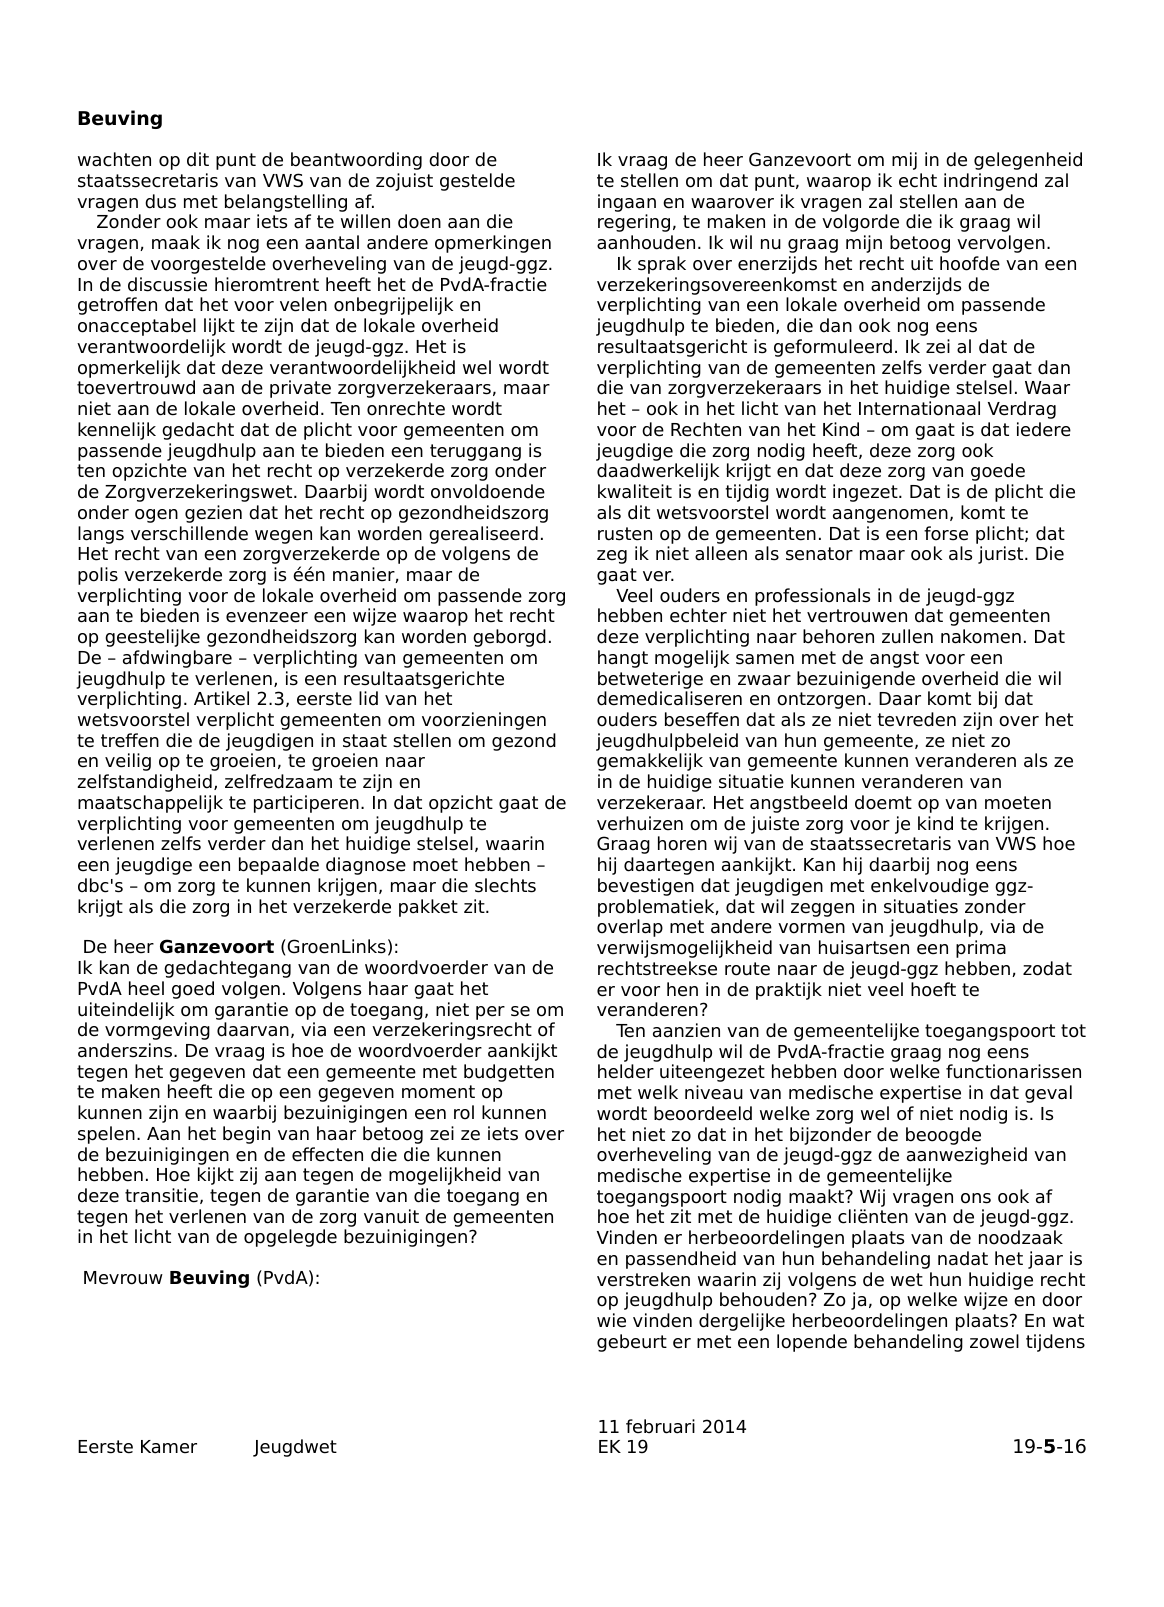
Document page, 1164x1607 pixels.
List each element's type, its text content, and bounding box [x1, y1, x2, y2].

text Ik sprak over enerzijds het recht uit hoofde van een verzekeringsovereenkomst en anderzijds de verplichting van een lokale overheid om passende jeugdhulp te bieden, die dan ook nog eens resultaatsgericht is geformuleerd. Ik zei al dat de verplichting van de gemeenten zelfs verder gaat dan die van zorgverzekeraars in het huidige stelsel. Waar het – ook in het licht van het Internationaal Verdrag voor de Rechten van het Kind – om gaat is dat iedere jeugdige die zorg nodig heeft, deze zorg ook daadwerkelijk krijgt en dat deze zorg van goede kwaliteit is en tijdig wordt ingezet. Dat is de plicht die als dit wetsvoorstel wordt aangenomen, komt te rusten op de gemeenten. Dat is een forse plicht; dat zeg ik niet alleen als senator maar ook als jurist. Die gaat ver. [596, 254, 1087, 586]
text Zonder ook maar iets af te willen doen aan die vragen, maak ik nog een aantal andere opmerkingen over de voorgestelde overheveling van de jeugd-ggz. In de discussie hieromtrent heeft het de PvdA-fractie getroffen dat het voor velen onbegrijpelijk en onacceptabel lijkt te zijn dat de lokale overheid verantwoordelijk wordt de jeugd-ggz. Het is opmerkelijk dat deze verantwoordelijkheid wel wordt toevertrouwd aan de private zorgverzekeraars, maar niet aan de lokale overheid. Ten onrechte wordt kennelijk gedacht dat de plicht voor gemeenten om passende jeugdhulp aan te bieden een teruggang is ten opzichte van het recht op verzekerde zorg onder de Zorgverzekeringswet. Daarbij wordt onvoldoende onder ogen gezien dat het recht op gezondheidszorg langs verschillende wegen kan worden gerealiseerd. Het recht van een zorgverzekerde op de volgens de polis verzekerde zorg is één manier, maar de verplichting voor de lokale overheid om passende zorg aan te bieden is evenzeer een wijze waarop het recht op geestelijke gezondheidszorg kan worden geborgd. De – afdwingbare – verplichting van gemeenten om jeugdhulp te verlenen, is een resultaatsgerichte verplichting. Artikel 2.3, eerste lid van het wetsvoorstel verplicht gemeenten om voorzieningen te treffen die de jeugdigen in staat stellen om gezond en veilig op te groeien, te groeien naar zelfstandigheid, zelfredzaam te zijn en maatschappelijk te participeren. In dat opzicht gaat de verplichting voor gemeenten om jeugdhulp te verlenen zelfs verder dan het huidige stelsel, waarin een jeugdige een bepaalde diagnose moet hebben – dbc's – om zorg te kunnen krijgen, maar die slechts krijgt als die zorg in het verzekerde pakket zit. [77, 212, 567, 917]
text Ik vraag de heer Ganzevoort om mij in de gelegenheid te stellen om dat punt, waarop ik echt indringend zal ingaan en waarover ik vragen zal stellen aan de regering, te maken in de volgorde die ik graag wil aanhouden. Ik wil nu graag mijn betoog vervolgen. [596, 150, 1087, 254]
text Ik kan de gedachtegang van de woordvoerder van de PvdA heel goed volgen. Volgens haar gaat het uiteindelijk om garantie op de toegang, niet per se om de vormgeving daarvan, via een verzekeringsrecht of anderszins. De vraag is hoe de woordvoerder aankijkt tegen het gegeven dat een gemeente met budgetten te maken heeft die op een gegeven moment op kunnen zijn en waarbij bezuinigingen een rol kunnen spelen. Aan het begin van haar betoog zei ze iets over de bezuinigingen en de effecten die die kunnen hebben. Hoe kijkt zij aan tegen de mogelijkheid van deze transitie, tegen de garantie van die toegang en tegen het verlenen van de zorg vanuit de gemeenten in het licht van de opgelegde bezuinigingen? [77, 958, 567, 1248]
text Mevrouw Beuving (PvdA): [77, 1268, 567, 1289]
text De heer Ganzevoort (GroenLinks): [77, 937, 567, 958]
text Ten aanzien van de gemeentelijke toegangspoort tot de jeugdhulp wil de PvdA-fractie graag nog eens helder uiteengezet hebben door welke functionarissen met welk niveau van medische expertise in dat geval wordt beoordeeld welke zorg wel of niet nodig is. Is het niet zo dat in het bijzonder de beoogde overheveling van de jeugd-ggz de aanwezigheid van medische expertise in de gemeentelijke toegangspoort nodig maakt? Wij vragen ons ook af hoe het zit met de huidige cliënten van de jeugd-ggz. Vinden er herbeoordelingen plaats van de noodzaak en passendheid van hun behandeling nadat het jaar is verstreken waarin zij volgens de wet hun huidige recht op jeugdhulp behouden? Zo ja, op welke wijze en door wie vinden dergelijke herbeoordelingen plaats? En wat gebeurt er met een lopende behandeling zowel tijdens [596, 1021, 1087, 1352]
text Veel ouders en professionals in de jeugd-ggz hebben echter niet het vertrouwen dat gemeenten deze verplichting naar behoren zullen nakomen. Dat hangt mogelijk samen met de angst voor een betweterige en zwaar bezuinigende overheid die wil demedicaliseren en ontzorgen. Daar komt bij dat ouders beseffen dat als ze niet tevreden zijn over het jeugdhulpbeleid van hun gemeente, ze niet zo gemakkelijk van gemeente kunnen veranderen als ze in de huidige situatie kunnen veranderen van verzekeraar. Het angstbeeld doemt op van moeten verhuizen om de juiste zorg voor je kind te krijgen. Graag horen wij van de staatssecretaris van VWS hoe hij daartegen aankijkt. Kan hij daarbij nog eens bevestigen dat jeugdigen met enkelvoudige ggz-problematiek, dat wil zeggen in situaties zonder overlap met andere vormen van jeugdhulp, via de verwijsmogelijkheid van huisartsen een prima rechtstreekse route naar de jeugd-ggz hebben, zodat er voor hen in de praktijk niet veel hoeft te veranderen? [596, 586, 1087, 1021]
text wachten op dit punt de beantwoording door de staatssecretaris van VWS van de zojuist gestelde vragen dus met belangstelling af. [77, 150, 567, 212]
